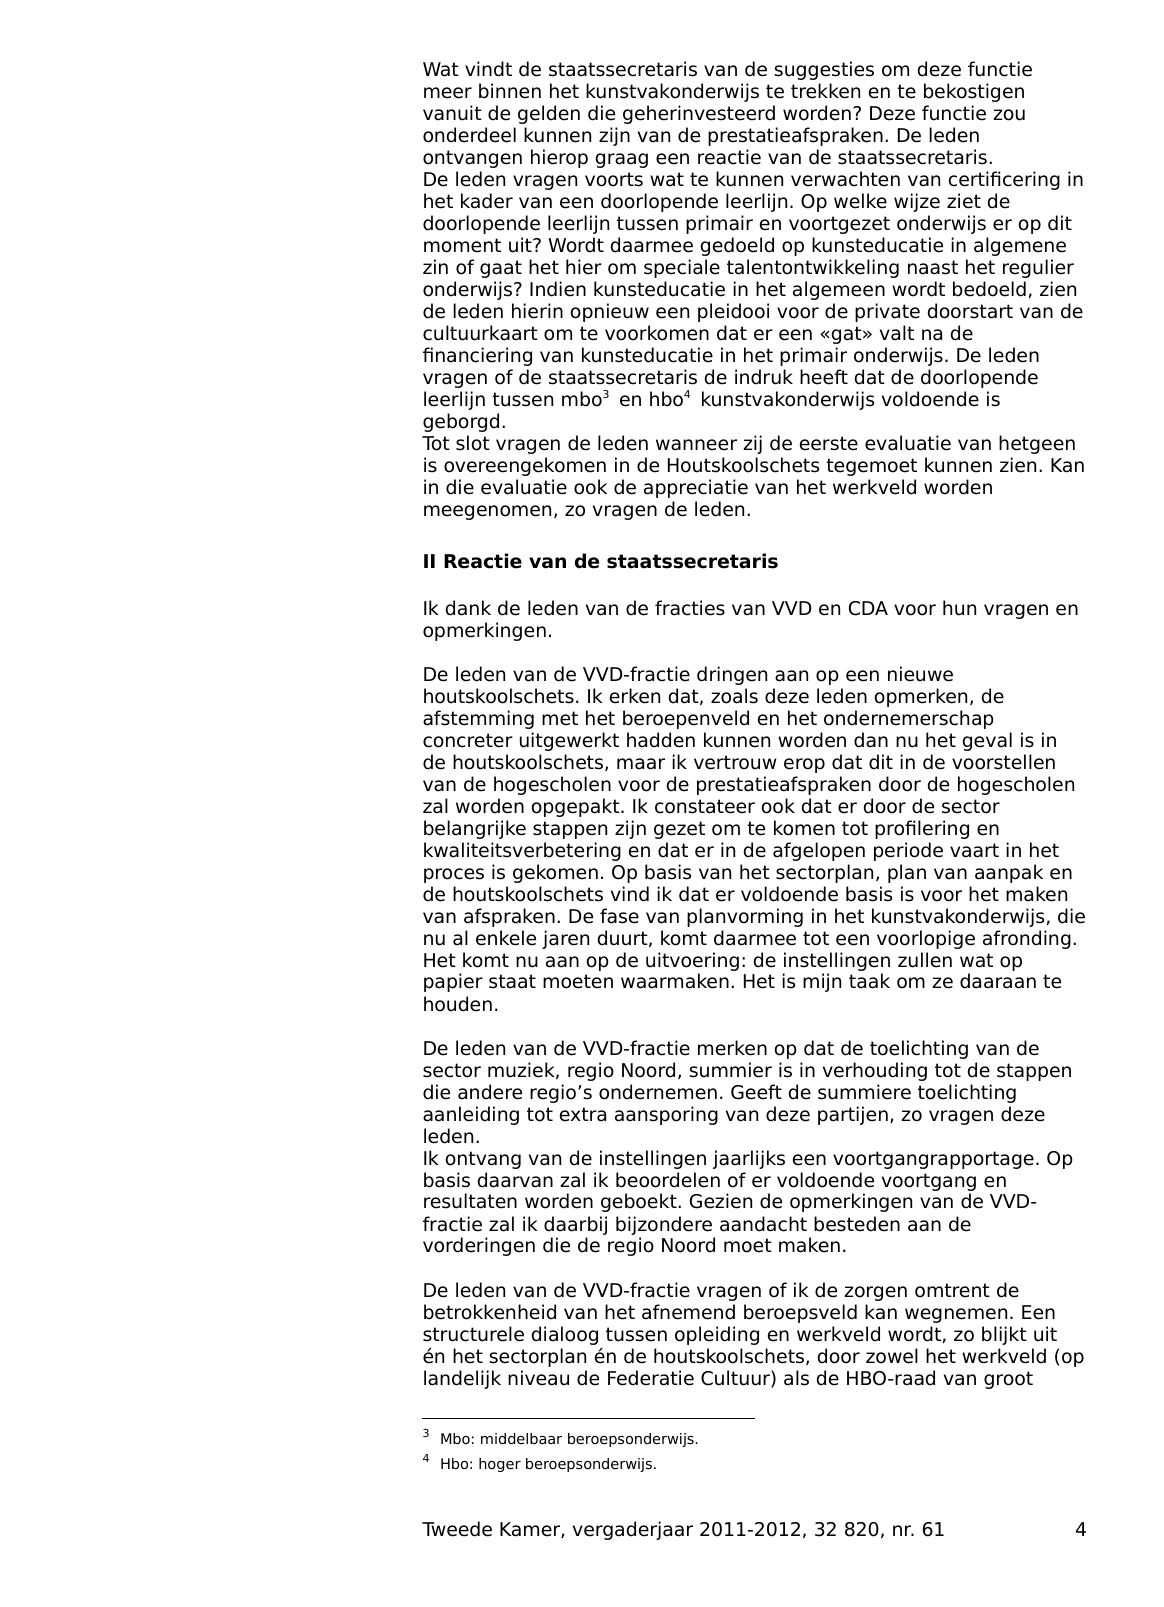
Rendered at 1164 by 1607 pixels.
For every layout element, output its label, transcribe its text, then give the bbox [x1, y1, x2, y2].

text De leden van de VVD-fractie vragen of ik de zorgen omtrent de betrokkenheid van het afnemend beroepsveld kan wegnemen. Een structurele dialoog tussen opleiding en werkveld wordt, zo blijkt uit én het sectorplan én de houtskoolschets, door zowel het werkveld (op landelijk niveau de Federatie Cultuur) als de HBO-raad van groot [422, 1279, 1087, 1389]
text Ik ontvang van de instellingen jaarlijks een voortgangrapportage. Op basis daarvan zal ik beoordelen of er voldoende voortgang en resultaten worden geboekt. Gezien de opmerkingen van de VVD-fractie zal ik daarbij bijzondere aandacht besteden aan de vorderingen die de regio Noord moet maken. [422, 1147, 1087, 1257]
text De leden van de VVD-fractie merken op dat de toelichting van de sector muziek, regio Noord, summier is in verhouding tot de stappen die andere regio’s ondernemen. Geeft de summiere toelichting aanleiding tot extra aansporing van deze partijen, zo vragen deze leden. [422, 1038, 1087, 1147]
subtitle II Reactie van de staatssecretaris [422, 551, 1087, 573]
text Hbo: hoger beroepsonderwijs. [422, 1452, 1087, 1474]
text De leden vragen voorts wat te kunnen verwachten van certificering in het kader van een doorlopende leerlijn. Op welke wijze ziet de doorlopende leerlijn tussen primair en voortgezet onderwijs er op dit moment uit? Wordt daarmee gedoeld op kunsteducatie in algemene zin of gaat het hier om speciale talentontwikkeling naast het regulier onderwijs? Indien kunsteducatie in het algemeen wordt bedoeld, zien de leden hierin opnieuw een pleidooi voor de private doorstart van de cultuurkaart om te voorkomen dat er een «gat» valt na de financiering van kunsteducatie in het primair onderwijs. De leden vragen of de staatssecretaris de indruk heeft dat de doorlopende leerlijn tussen mbo en hbo kunstvakonderwijs voldoende is geborgd. [422, 169, 1087, 433]
text Wat vindt de staatssecretaris van de suggesties om deze functie meer binnen het kunstvakonderwijs te trekken en te bekostigen vanuit de gelden die geherinvesteerd worden? Deze functie zou onderdeel kunnen zijn van de prestatieafspraken. De leden ontvangen hierop graag een reactie van de staatssecretaris. [422, 59, 1087, 169]
text Tot slot vragen de leden wanneer zij de eerste evaluatie van hetgeen is overeengekomen in de Houtskoolschets tegemoet kunnen zien. Kan in die evaluatie ook de appreciatie van het werkveld worden meegenomen, zo vragen de leden. [422, 433, 1087, 521]
text Ik dank de leden van de fracties van VVD en CDA voor hun vragen en opmerkingen. [422, 598, 1087, 642]
text Mbo: middelbaar beroepsonderwijs. [422, 1427, 1087, 1449]
text De leden van de VVD-fractie dringen aan op een nieuwe houtskoolschets. Ik erken dat, zoals deze leden opmerken, de afstemming met het beroepenveld en het ondernemerschap concreter uitgewerkt hadden kunnen worden dan nu het geval is in de houtskoolschets, maar ik vertrouw erop dat dit in de voorstellen van de hogescholen voor de prestatieafspraken door de hogescholen zal worden opgepakt. Ik constateer ook dat er door de sector belangrijke stappen zijn gezet om te komen tot profilering en kwaliteitsverbetering en dat er in de afgelopen periode vaart in het proces is gekomen. Op basis van het sectorplan, plan van aanpak en de houtskoolschets vind ik dat er voldoende basis is voor het maken van afspraken. De fase van planvorming in het kunstvakonderwijs, die nu al enkele jaren duurt, komt daarmee tot een voorlopige afronding. Het komt nu aan op de uitvoering: de instellingen zullen wat op papier staat moeten waarmaken. Het is mijn taak om ze daaraan te houden. [422, 664, 1087, 1015]
